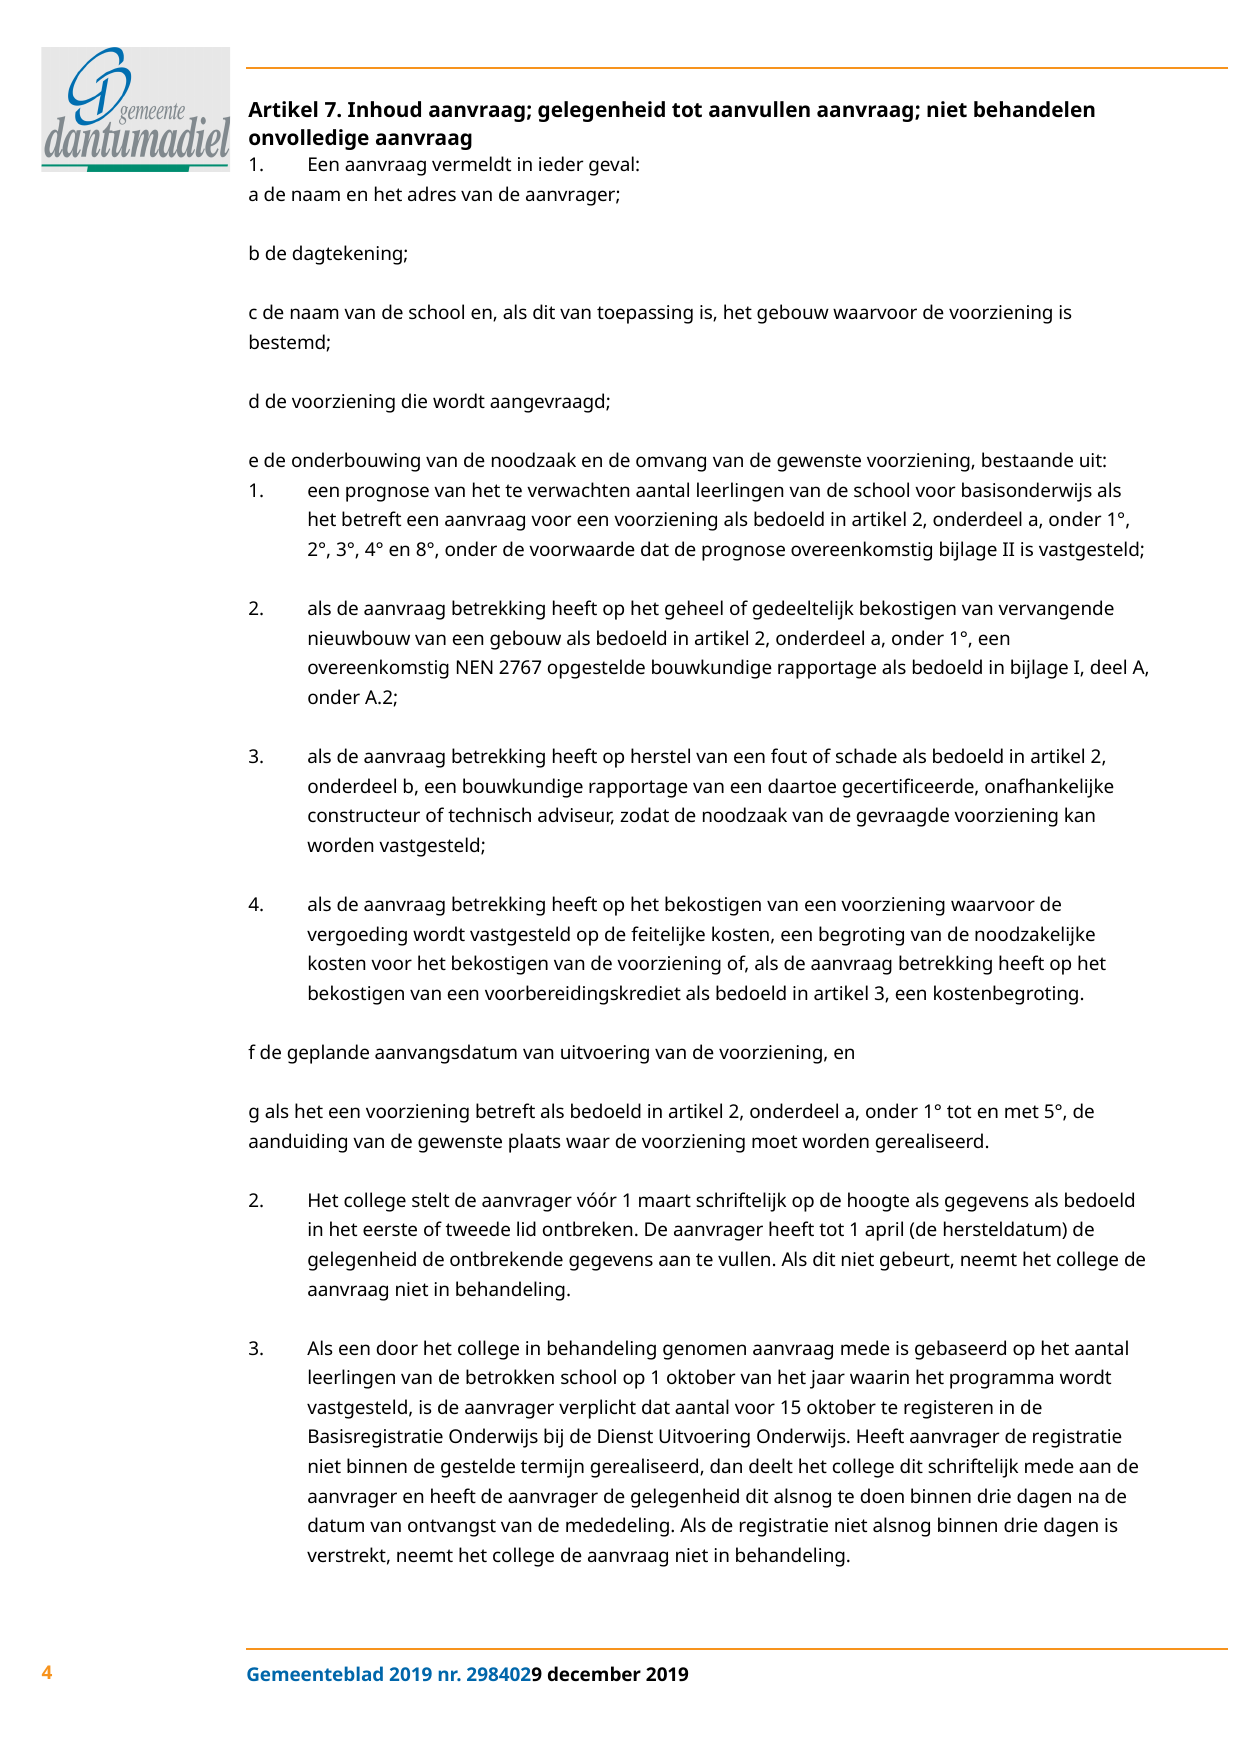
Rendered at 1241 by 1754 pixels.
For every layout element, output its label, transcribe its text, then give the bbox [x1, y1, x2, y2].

list als de aanvraag betrekking heeft op het geheel of gedeeltelijk bekostigen van vervangende nieuwbouw van een gebouw als bedoeld in artikel 2, onderdeel a, onder 1°, een overeenkomstig NEN 2767 opgestelde bouwkundige rapportage als bedoeld in bijlage I, deel A, onder A.2; [248, 595, 1152, 710]
text e de onderbouwing van de noodzaak en de omvang van de gewenste voorziening, bestaande uit: [248, 447, 1152, 473]
picture [41, 47, 231, 172]
list als de aanvraag betrekking heeft op het bekostigen van een voorziening waarvoor de vergoeding wordt vastgesteld op de feitelijke kosten, een begroting van de noodzakelijke kosten voor het bekostigen van de voorziening of, als de aanvraag betrekking heeft op het bekostigen van een voorbereidingskrediet als bedoeld in artikel 3, een kostenbegroting. [248, 891, 1152, 1006]
text f de geplande aanvangsdatum van uitvoering van de voorziening, en [248, 1039, 1152, 1065]
list Als een door het college in behandeling genomen aanvraag mede is gebaseerd op het aantal leerlingen van de betrokken school op 1 oktober van het jaar waarin het programma wordt vastgesteld, is de aanvrager verplicht dat aantal voor 15 oktober te registeren in de Basisregistratie Onderwijs bij de Dienst Uitvoering Onderwijs. Heeft aanvrager de registratie niet binnen de gestelde termijn gerealiseerd, dan deelt het college dit schriftelijk mede aan de aanvrager en heeft de aanvrager de gelegenheid dit alsnog te doen binnen drie dagen na de datum van ontvangst van de mededeling. Als de registratie niet alsnog binnen drie dagen is verstrekt, neemt het college de aanvraag niet in behandeling. [248, 1335, 1152, 1568]
text b de dagtekening; [248, 240, 1152, 266]
text g als het een voorziening betreft als bedoeld in artikel 2, onderdeel a, onder 1° tot en met 5°, de aanduiding van de gewenste plaats waar de voorziening moet worden gerealiseerd. [248, 1098, 1152, 1154]
list een prognose van het te verwachten aantal leerlingen van de school voor basisonderwijs als het betreft een aanvraag voor een voorziening als bedoeld in artikel 2, onderdeel a, onder 1°, 2°, 3°, 4° en 8°, onder de voorwaarde dat de prognose overeenkomstig bijlage II is vastgesteld; [248, 477, 1152, 562]
text c de naam van de school en, als dit van toepassing is, het gebouw waarvoor de voorziening is bestemd; [248, 299, 1152, 355]
text Artikel 7. Inhoud aanvraag; gelegenheid tot aanvullen aanvraag; niet behandelen onvolledige aanvraag [248, 95, 1152, 152]
list Een aanvraag vermeldt in ieder geval: [248, 152, 1152, 177]
text d de voorziening die wordt aangevraagd; [248, 388, 1152, 414]
list als de aanvraag betrekking heeft op herstel van een fout of schade als bedoeld in artikel 2, onderdeel b, een bouwkundige rapportage van een daartoe gecertificeerde, onafhankelijke constructeur of technisch adviseur, zodat de noodzaak van de gevraagde voorziening kan worden vastgesteld; [248, 743, 1152, 858]
text a de naam en het adres van de aanvrager; [248, 181, 1152, 207]
list Het college stelt de aanvrager vóór 1 maart schriftelijk op de hoogte als gegevens als bedoeld in het eerste of tweede lid ontbreken. De aanvrager heeft tot 1 april (de hersteldatum) de gelegenheid de ontbrekende gegevens aan te vullen. Als dit niet gebeurt, neemt het college de aanvraag niet in behandeling. [248, 1187, 1152, 1302]
